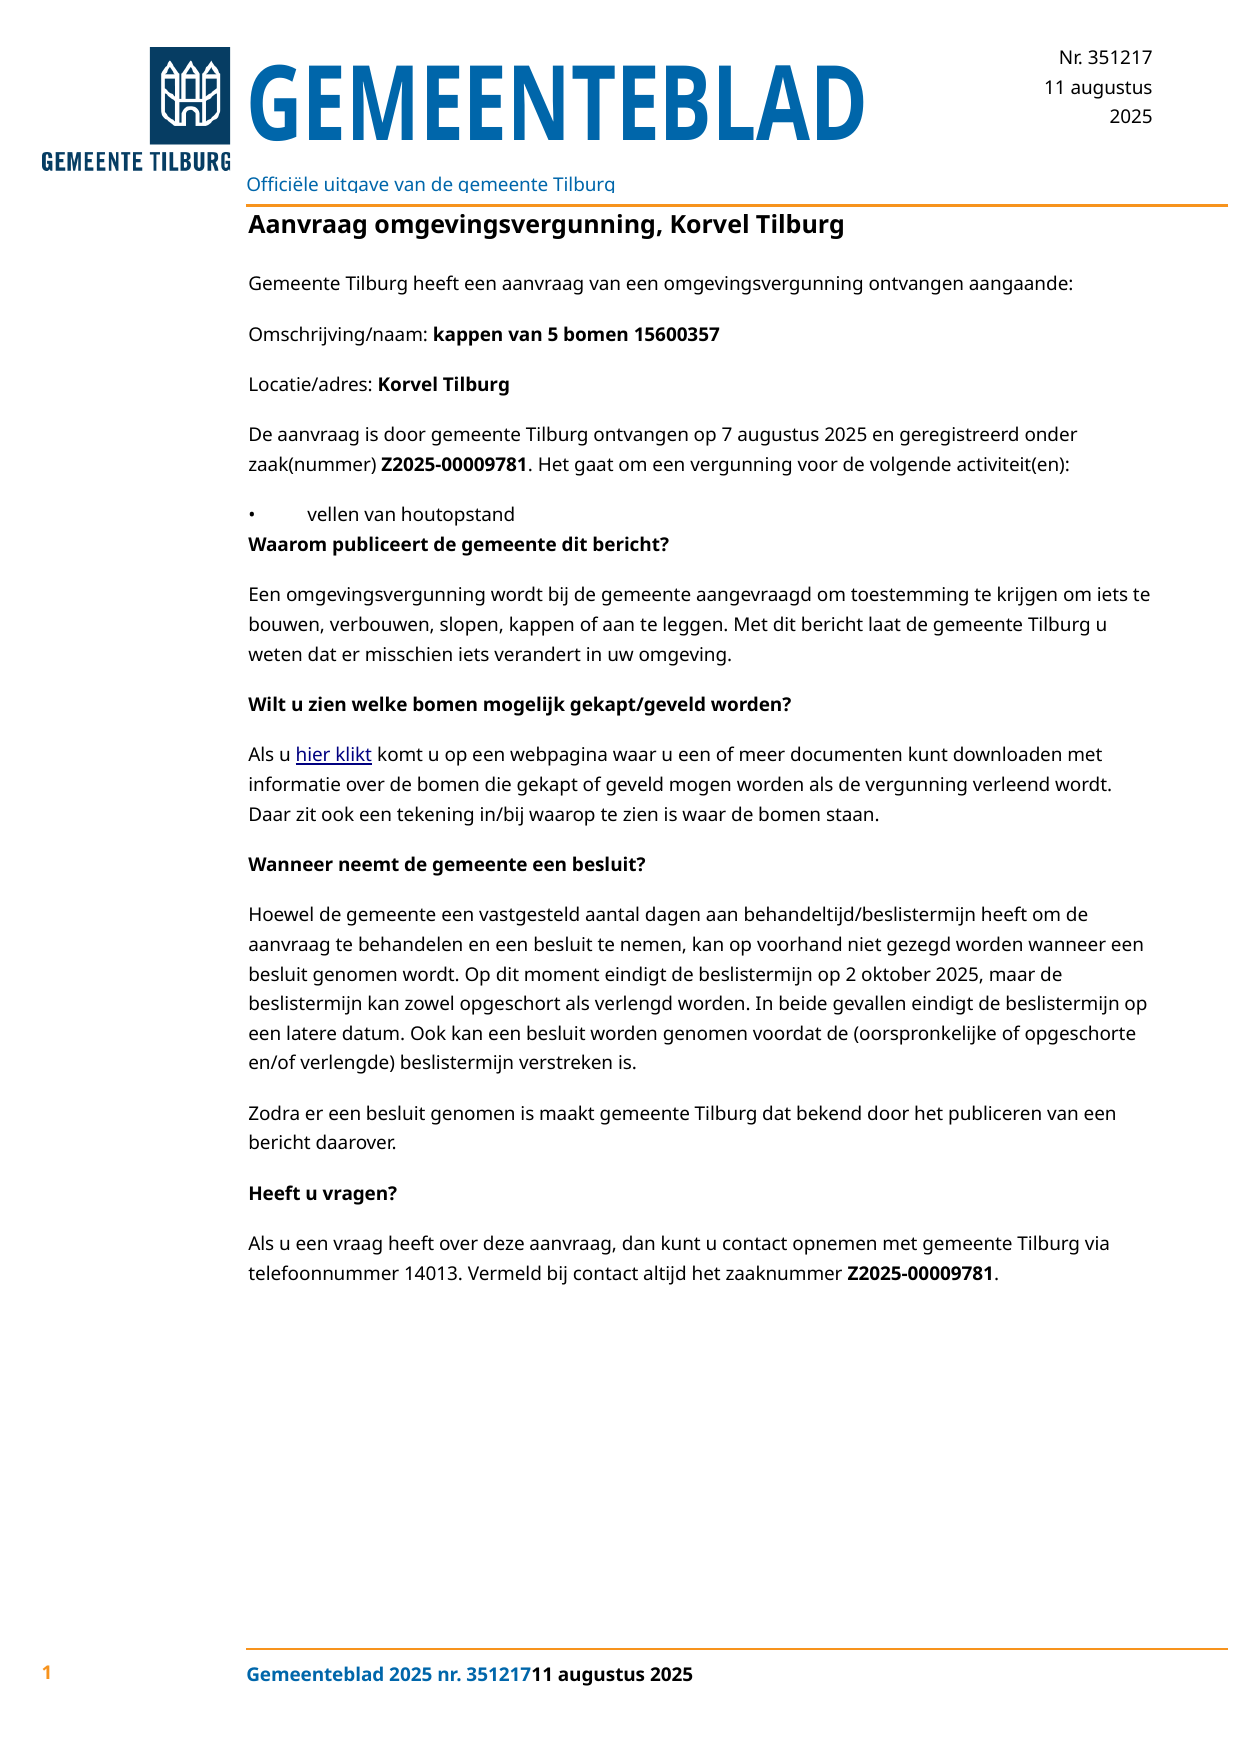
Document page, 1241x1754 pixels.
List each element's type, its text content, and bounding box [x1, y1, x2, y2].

text Aanvraag omgevingsvergunning, Korvel Tilburg [248, 207, 1152, 241]
text Wanneer neemt de gemeente een besluit? [248, 851, 1152, 877]
text Gemeente Tilburg heeft een aanvraag van een omgevingsvergunning ontvangen aangaande: [248, 270, 1152, 296]
text Heeft u vragen? [248, 1180, 1152, 1206]
text Een omgevingsvergunning wordt bij de gemeente aangevraagd om toestemming te krijgen om iets te bouwen, verbouwen, slopen, kappen of aan te leggen. Met dit bericht laat de gemeente Tilburg u weten dat er misschien iets verandert in uw omgeving. [248, 582, 1152, 666]
text Hoewel de gemeente een vastgesteld aantal dagen aan behandeltijd/beslistermijn heeft om de aanvraag te behandelen en een besluit te nemen, kan op voorhand niet gezegd worden wanneer een besluit genomen wordt. Op dit moment eindigt de beslistermijn op 2 oktober 2025, maar de beslistermijn kan zowel opgeschort als verlengd worden. In beide gevallen eindigt de beslistermijn op een latere datum. Ook kan een besluit worden genomen voordat de (oorspronkelijke of opgeschorte en/of verlengde) beslistermijn verstreken is. [248, 902, 1152, 1075]
text Omschrijving/naam: kappen van 5 bomen 15600357 [248, 321, 1152, 346]
picture [41, 47, 231, 172]
text Als u een vraag heeft over deze aanvraag, dan kunt u contact opnemen met gemeente Tilburg via telefoonnummer 14013. Vermeld bij contact altijd het zaaknummer Z2025-00009781. [248, 1230, 1152, 1286]
text Waarom publiceert de gemeente dit bericht? [248, 531, 1152, 557]
text Als u hier klikt komt u op een webpagina waar u een of meer documenten kunt downloaden met informatie over de bomen die gekapt of geveld mogen worden als de vergunning verleend wordt. Daar zit ook een tekening in/bij waarop te zien is waar de bomen staan. [248, 742, 1152, 826]
list vellen van houtopstand [248, 502, 1152, 527]
text Zodra er een besluit genomen is maakt gemeente Tilburg dat bekend door het publiceren van een bericht daarover. [248, 1100, 1152, 1155]
text De aanvraag is door gemeente Tilburg ontvangen op 7 augustus 2025 en geregistreerd onder zaak(nummer) Z2025-00009781. Het gaat om een vergunning voor de volgende activiteit(en): [248, 422, 1152, 477]
text Wilt u zien welke bomen mogelijk gekapt/geveld worden? [248, 691, 1152, 717]
text Locatie/adres: Korvel Tilburg [248, 371, 1152, 397]
